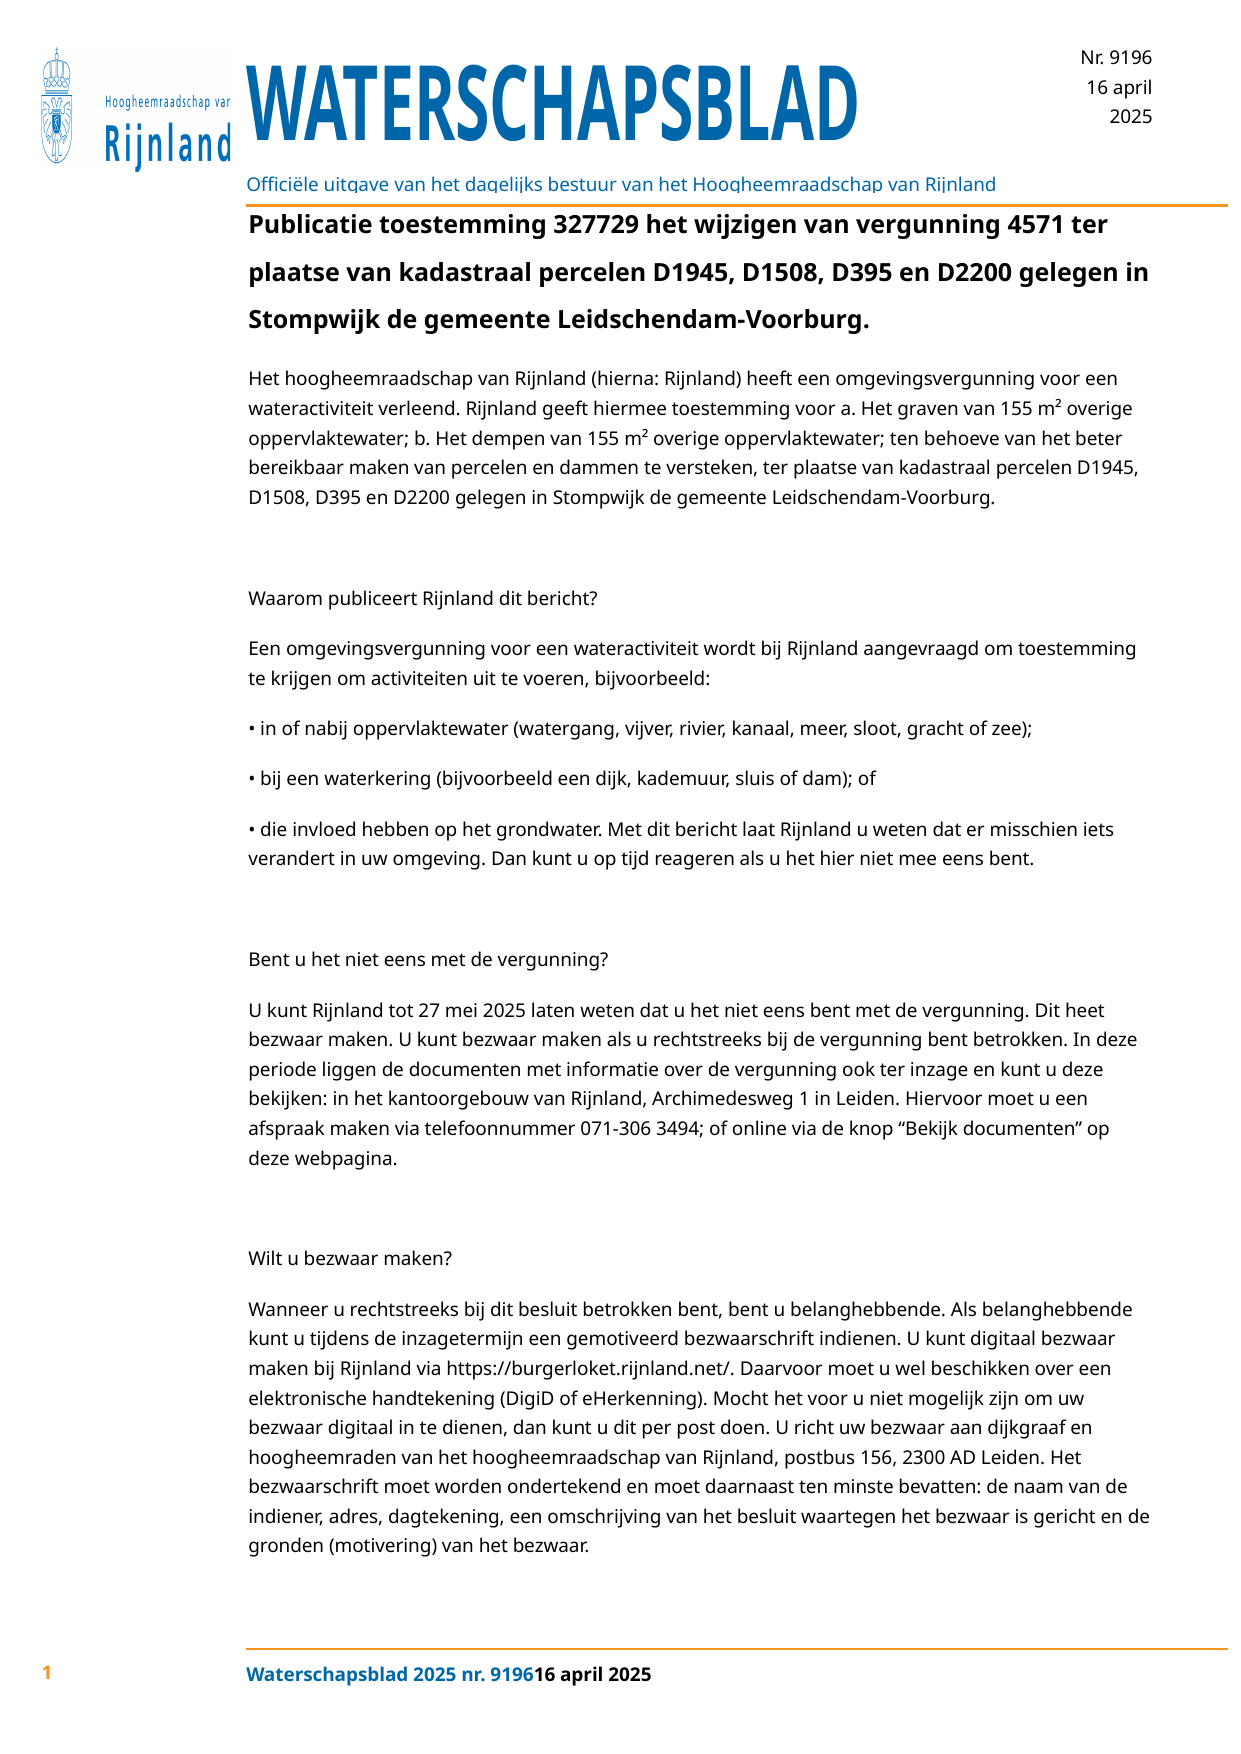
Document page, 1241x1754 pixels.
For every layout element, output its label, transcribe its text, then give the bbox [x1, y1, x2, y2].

text Bent u het niet eens met de vergunning? [248, 946, 1152, 972]
text U kunt Rijnland tot 27 mei 2025 laten weten dat u het niet eens bent met de vergunning. Dit heet bezwaar maken. U kunt bezwaar maken als u rechtstreeks bij de vergunning bent betrokken. In deze periode liggen de documenten met informatie over de vergunning ook ter inzage en kunt u deze bekijken: in het kantoorgebouw van Rijnland, Archimedesweg 1 in Leiden. Hiervoor moet u een afspraak maken via telefoonnummer 071-306 3494; of online via de knop “Bekijk documenten” op deze webpagina. [248, 997, 1152, 1170]
text Het hoogheemraadschap van Rijnland (hierna: Rijnland) heeft een omgevingsvergunning voor een wateractiviteit verleend. Rijnland geeft hiermee toestemming voor a. Het graven van 155 m² overige oppervlaktewater; b. Het dempen van 155 m² overige oppervlaktewater; ten behoeve van het beter bereikbaar maken van percelen en dammen te versteken, ter plaatse van kadastraal percelen D1945, D1508, D395 en D2200 gelegen in Stompwijk de gemeente Leidschendam-Voorburg. [248, 366, 1152, 509]
text Publicatie toestemming 327729 het wijzigen van vergunning 4571 ter plaatse van kadastraal percelen D1945, D1508, D395 en D2200 gelegen in Stompwijk de gemeente Leidschendam-Voorburg. [248, 207, 1152, 336]
text • die invloed hebben op het grondwater. Met dit bericht laat Rijnland u weten dat er misschien iets verandert in uw omgeving. Dan kunt u op tijd reageren als u het hier niet mee eens bent. [248, 816, 1152, 871]
text Waarom publiceert Rijnland dit bericht? [248, 585, 1152, 610]
text Wanneer u rechtstreeks bij dit besluit betrokken bent, bent u belanghebbende. Als belanghebbende kunt u tijdens de inzagetermijn een gemotiveerd bezwaarschrift indienen. U kunt digitaal bezwaar maken bij Rijnland via https://burgerloket.rijnland.net/. Daarvoor moet u wel beschikken over een elektronische handtekening (DigiD of eHerkenning). Mocht het voor u niet mogelijk zijn om uw bezwaar digitaal in te dienen, dan kunt u dit per post doen. U richt uw bezwaar aan dijkgraaf en hoogheemraden van het hoogheemraadschap van Rijnland, postbus 156, 2300 AD Leiden. Het bezwaarschrift moet worden ondertekend en moet daarnaast ten minste bevatten: de naam van de indiener, adres, dagtekening, een omschrijving van het besluit waartegen het bezwaar is gericht en de gronden (motivering) van het bezwaar. [248, 1296, 1152, 1558]
text Een omgevingsvergunning voor een wateractiviteit wordt bij Rijnland aangevraagd om toestemming te krijgen om activiteiten uit te voeren, bijvoorbeeld: [248, 635, 1152, 690]
text Wilt u bezwaar maken? [248, 1246, 1152, 1271]
text • in of nabij oppervlaktewater (watergang, vijver, rivier, kanaal, meer, sloot, gracht of zee); [248, 715, 1152, 741]
text • bij een waterkering (bijvoorbeeld een dijk, kademuur, sluis of dam); of [248, 766, 1152, 791]
picture [41, 47, 231, 172]
